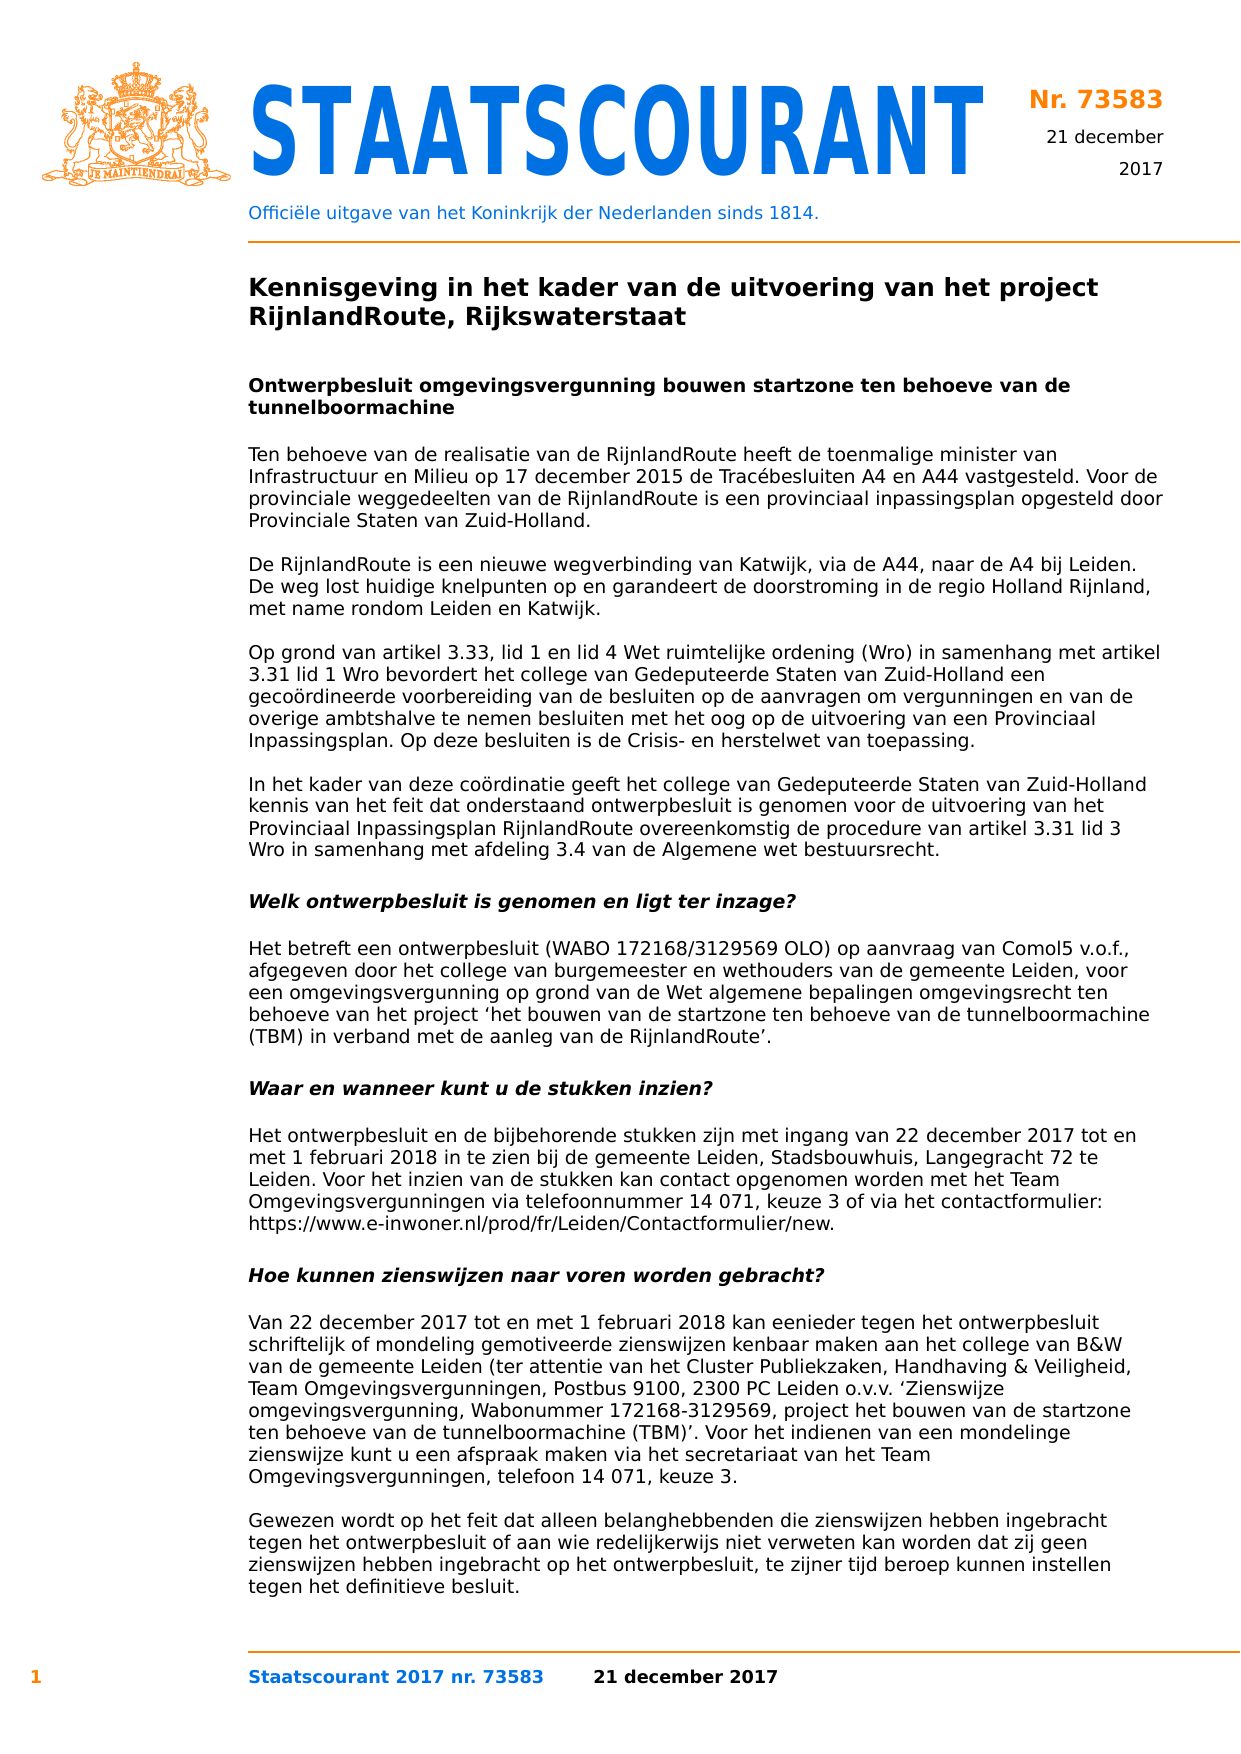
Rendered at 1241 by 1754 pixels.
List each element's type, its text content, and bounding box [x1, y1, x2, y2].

text Op grond van artikel 3.33, lid 1 en lid 4 Wet ruimtelijke ordening (Wro) in samenhang met artikel 3.31 lid 1 Wro bevordert het college van Gedeputeerde Staten van Zuid-Holland een gecoördineerde voorbereiding van de besluiten op de aanvragen om vergunningen en van de overige ambtshalve te nemen besluiten met het oog op de uitvoering van een Provinciaal Inpassingsplan. Op deze besluiten is de Crisis- en herstelwet van toepassing. [248, 642, 1163, 752]
table_cell 21 december [998, 121, 1240, 153]
text Gewezen wordt op het feit dat alleen belanghebbenden die zienswijzen hebben ingebracht tegen het ontwerpbesluit of aan wie redelijkerwijs niet verweten kan worden dat zij geen zienswijzen hebben ingebracht op het ontwerpbesluit, te zijner tijd beroep kunnen instellen tegen het definitieve besluit. [248, 1510, 1163, 1598]
subtitle Hoe kunnen zienswijzen naar voren worden gebracht? [248, 1265, 1163, 1287]
table_header Nr. 73583 [998, 62, 1240, 121]
text In het kader van deze coördinatie geeft het college van Gedeputeerde Staten van Zuid-Holland kennis van het feit dat onderstaand ontwerpbesluit is genomen voor de uitvoering van het Provinciaal Inpassingsplan RijnlandRoute overeenkomstig de procedure van artikel 3.31 lid 3 Wro in samenhang met afdeling 3.4 van de Algemene wet bestuursrecht. [248, 773, 1163, 861]
text Ten behoeve van de realisatie van de RijnlandRoute heeft de toenmalige minister van Infrastructuur en Milieu op 17 december 2015 de Tracébesluiten A4 en A44 vastgesteld. Voor de provinciale weggedeelten van de RijnlandRoute is een provinciaal inpassingsplan opgesteld door Provinciale Staten van Zuid-Holland. [248, 444, 1163, 532]
table_cell Officiële uitgave van het Koninkrijk der Nederlanden sinds 1814. [248, 203, 1240, 241]
text Van 22 december 2017 tot en met 1 februari 2018 kan eenieder tegen het ontwerpbesluit schriftelijk of mondeling gemotiveerde zienswijzen kenbaar maken aan het college van B&W van de gemeente Leiden (ter attentie van het Cluster Publiekzaken, Handhaving & Veiligheid, Team Omgevingsvergunningen, Postbus 9100, 2300 PC Leiden o.v.v. ‘Zienswijze omgevingsvergunning, Wabonummer 172168-3129569, project het bouwen van de startzone ten behoeve van de tunnelboormachine (TBM)’. Voor het indienen van een mondelinge zienswijze kunt u een afspraak maken via het secretariaat van het Team Omgevingsvergunningen, telefoon 14 071, keuze 3. [248, 1312, 1163, 1488]
subtitle Waar en wanneer kunt u de stukken inzien? [248, 1078, 1163, 1100]
table_cell 2017 [998, 153, 1240, 203]
picture [41, 62, 231, 186]
subtitle Ontwerpbesluit omgevingsvergunning bouwen startzone ten behoeve van de tunnelboormachine [248, 375, 1163, 419]
table_header STAATSCOURANT [248, 62, 998, 203]
text Het betreft een ontwerpbesluit (WABO 172168/3129569 OLO) op aanvraag van Comol5 v.o.f., afgegeven door het college van burgemeester en wethouders van de gemeente Leiden, voor een omgevingsvergunning op grond van de Wet algemene bepalingen omgevingsrecht ten behoeve van het project ‘het bouwen van de startzone ten behoeve van de tunnelboormachine (TBM) in verband met de aanleg van de RijnlandRoute’. [248, 938, 1163, 1048]
table_header [25, 62, 248, 241]
subtitle Welk ontwerpbesluit is genomen en ligt ter inzage? [248, 891, 1163, 913]
text Het ontwerpbesluit en de bijbehorende stukken zijn met ingang van 22 december 2017 tot en met 1 februari 2018 in te zien bij de gemeente Leiden, Stadsbouwhuis, Langegracht 72 te Leiden. Voor het inzien van de stukken kan contact opgenomen worden met het Team Omgevingsvergunningen via telefoonnummer 14 071, keuze 3 of via het contactformulier: https://www.e-inwoner.nl/prod/fr/Leiden/Contactformulier/new. [248, 1125, 1163, 1235]
subtitle Kennisgeving in het kader van de uitvoering van het project RijnlandRoute, Rijkswaterstaat [248, 273, 1163, 331]
text De RijnlandRoute is een nieuwe wegverbinding van Katwijk, via de A44, naar de A4 bij Leiden. De weg lost huidige knelpunten op en garandeert de doorstroming in de regio Holland Rijnland, met name rondom Leiden en Katwijk. [248, 554, 1163, 620]
